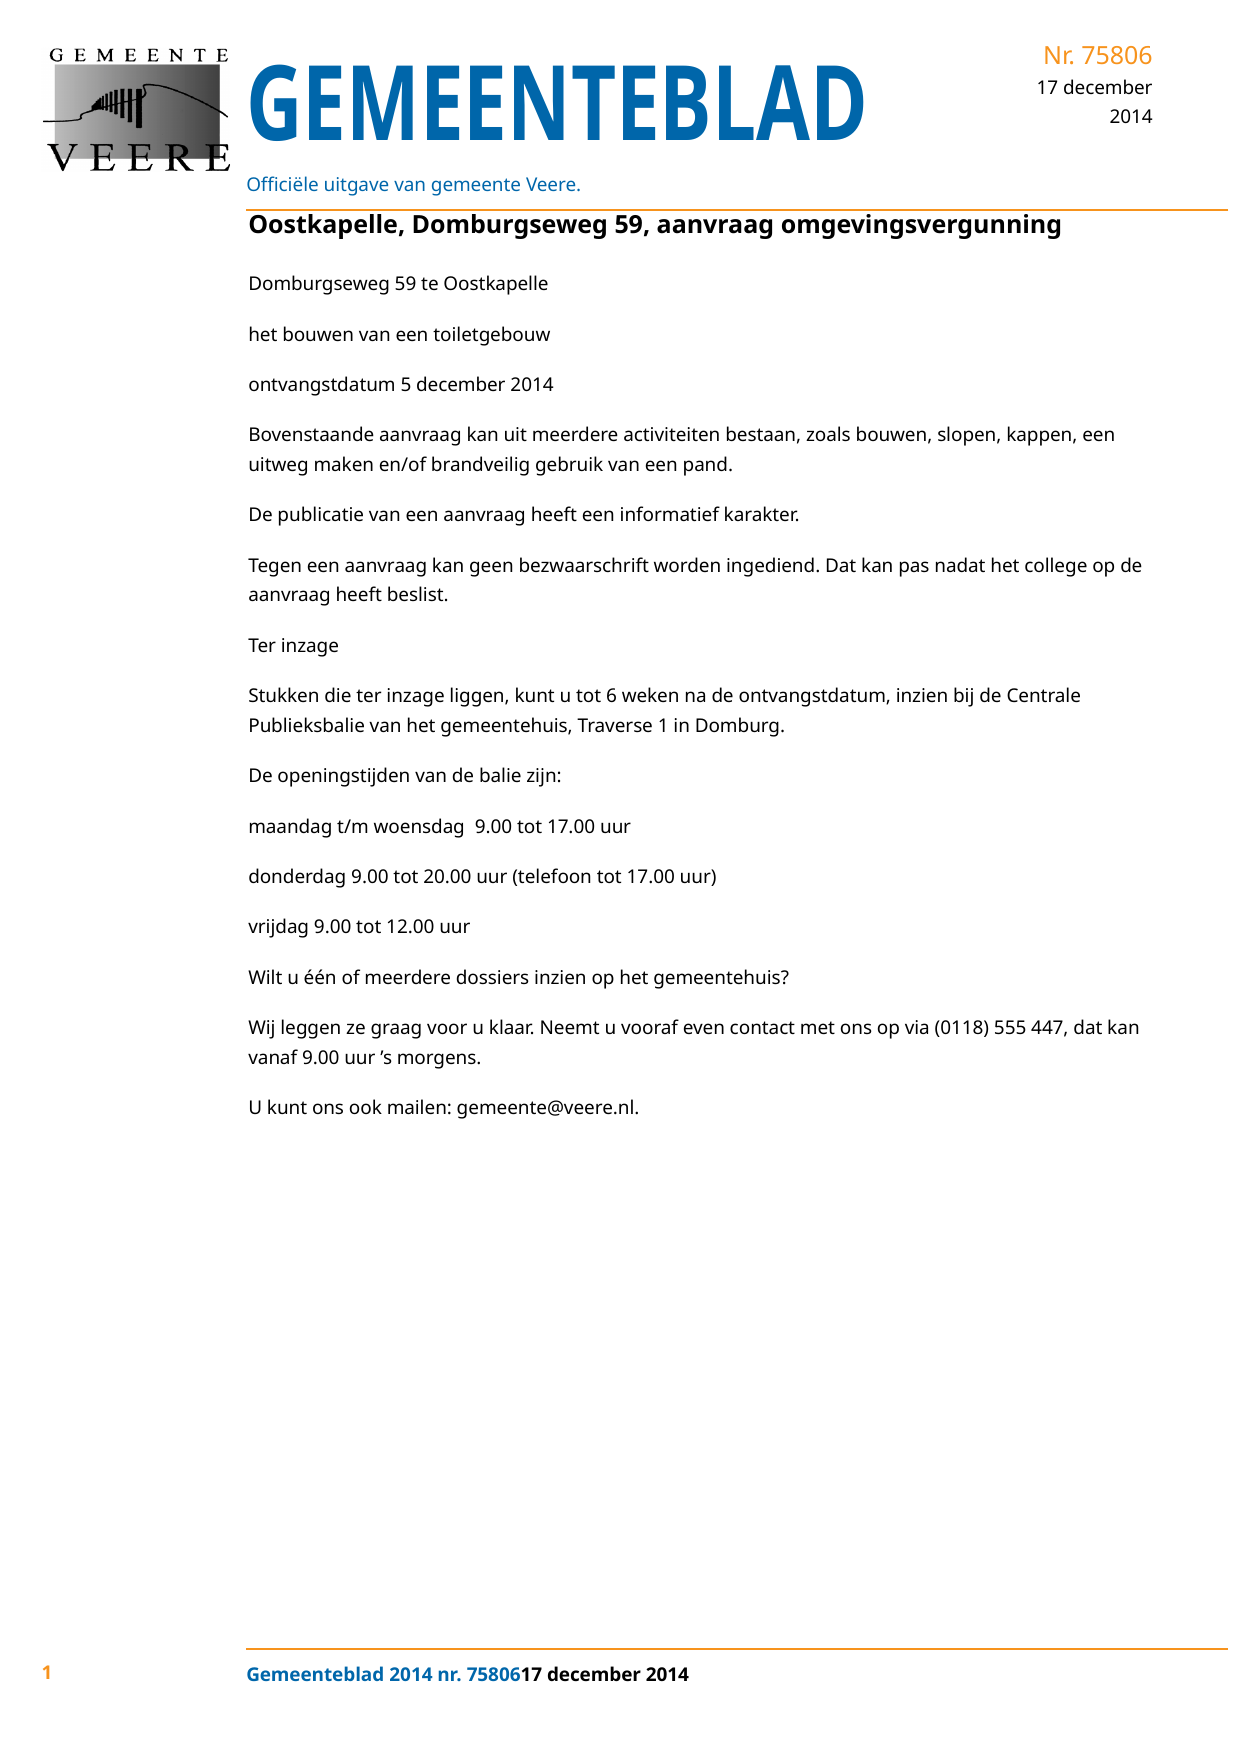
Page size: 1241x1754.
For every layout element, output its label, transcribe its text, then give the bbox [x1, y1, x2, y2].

text het bouwen van een toiletgebouw [248, 321, 1152, 346]
text Oostkapelle, Domburgseweg 59, aanvraag omgevingsvergunning [248, 211, 1152, 241]
text vrijdag 9.00 tot 12.00 uur [248, 914, 1152, 939]
text Stukken die ter inzage liggen, kunt u tot 6 weken na de ontvangstdatum, inzien bij de Centrale Publieksbalie van het gemeentehuis, Traverse 1 in Domburg. [248, 682, 1152, 738]
text Domburgseweg 59 te Oostkapelle [248, 270, 1152, 296]
text U kunt ons ook mailen: gemeente@veere.nl. [248, 1094, 1152, 1120]
text Wilt u één of meerdere dossiers inzien op het gemeentehuis? [248, 964, 1152, 990]
text De openingstijden van de balie zijn: [248, 762, 1152, 788]
picture [41, 47, 231, 172]
text maandag t/m woensdag 9.00 tot 17.00 uur [248, 813, 1152, 838]
text De publicatie van een aanvraag heeft een informatief karakter. [248, 502, 1152, 527]
text Bovenstaande aanvraag kan uit meerdere activiteiten bestaan, zoals bouwen, slopen, kappen, een uitweg maken en/of brandveilig gebruik van een pand. [248, 422, 1152, 477]
text Wij leggen ze graag voor u klaar. Neemt u vooraf even contact met ons op via (0118) 555 447, dat kan vanaf 9.00 uur ’s morgens. [248, 1014, 1152, 1070]
text ontvangstdatum 5 december 2014 [248, 371, 1152, 397]
text Tegen een aanvraag kan geen bezwaarschrift worden ingediend. Dat kan pas nadat het college op de aanvraag heeft beslist. [248, 552, 1152, 607]
text Ter inzage [248, 632, 1152, 658]
text donderdag 9.00 tot 20.00 uur (telefoon tot 17.00 uur) [248, 863, 1152, 889]
